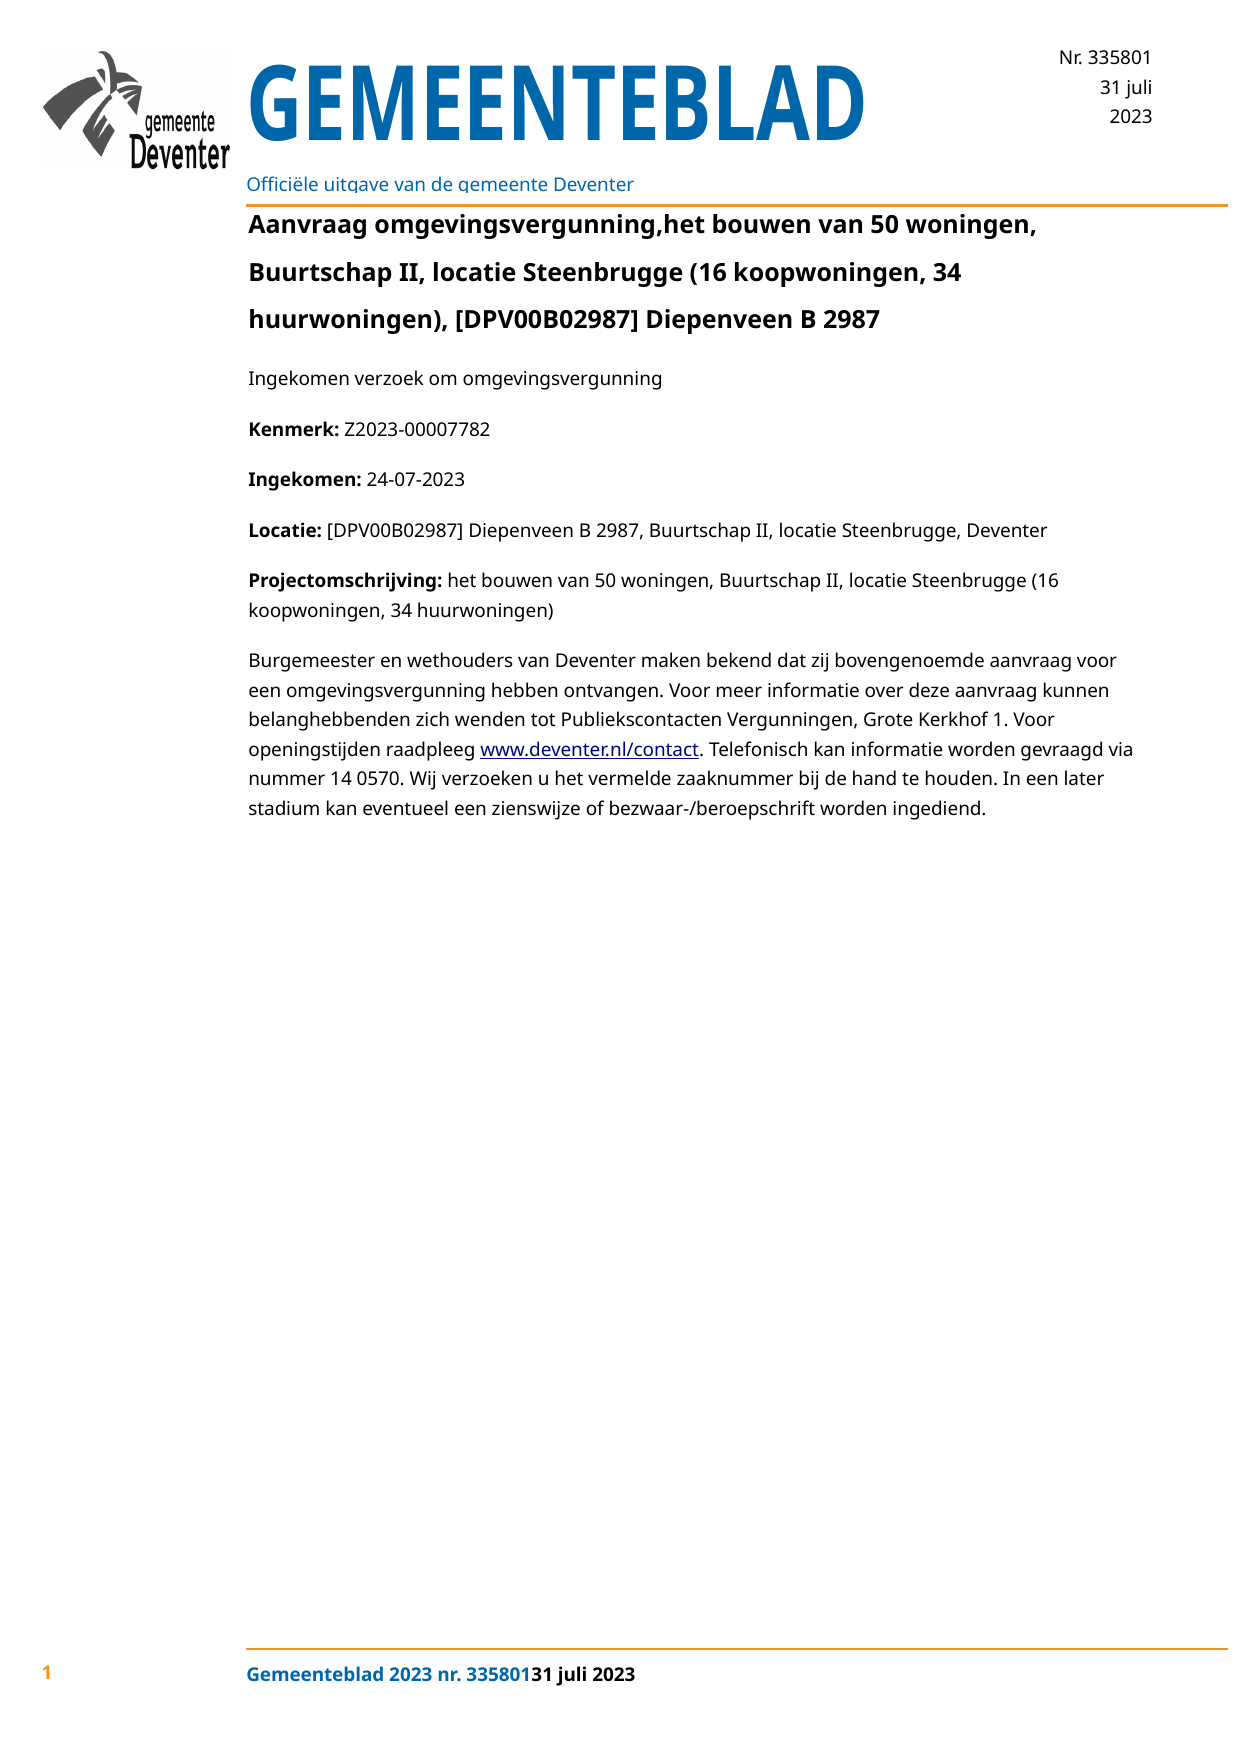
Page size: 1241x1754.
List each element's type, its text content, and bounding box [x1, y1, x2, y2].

text Kenmerk: Z2023-00007782 [248, 416, 1152, 442]
text Ingekomen verzoek om omgevingsvergunning [248, 366, 1152, 391]
text Ingekomen: 24-07-2023 [248, 466, 1152, 492]
picture [41, 47, 231, 172]
text Projectomschrijving: het bouwen van 50 woningen, Buurtschap II, locatie Steenbrugge (16 koopwoningen, 34 huurwoningen) [248, 567, 1152, 622]
text Aanvraag omgevingsvergunning,het bouwen van 50 woningen, Buurtschap II, locatie Steenbrugge (16 koopwoningen, 34 huurwoningen), [DPV00B02987] Diepenveen B 2987 [248, 207, 1152, 336]
text Burgemeester en wethouders van Deventer maken bekend dat zij bovengenoemde aanvraag voor een omgevingsvergunning hebben ontvangen. Voor meer informatie over deze aanvraag kunnen belanghebbenden zich wenden tot Publiekscontacten Vergunningen, Grote Kerkhof 1. Voor openingstijden raadpleeg www.deventer.nl/contact. Telefonisch kan informatie worden gevraagd via nummer 14 0570. Wij verzoeken u het vermelde zaaknummer bij de hand te houden. In een later stadium kan eventueel een zienswijze of bezwaar-/beroepschrift worden ingediend. [248, 647, 1152, 821]
text Locatie: [DPV00B02987] Diepenveen B 2987, Buurtschap II, locatie Steenbrugge, Deventer [248, 517, 1152, 542]
